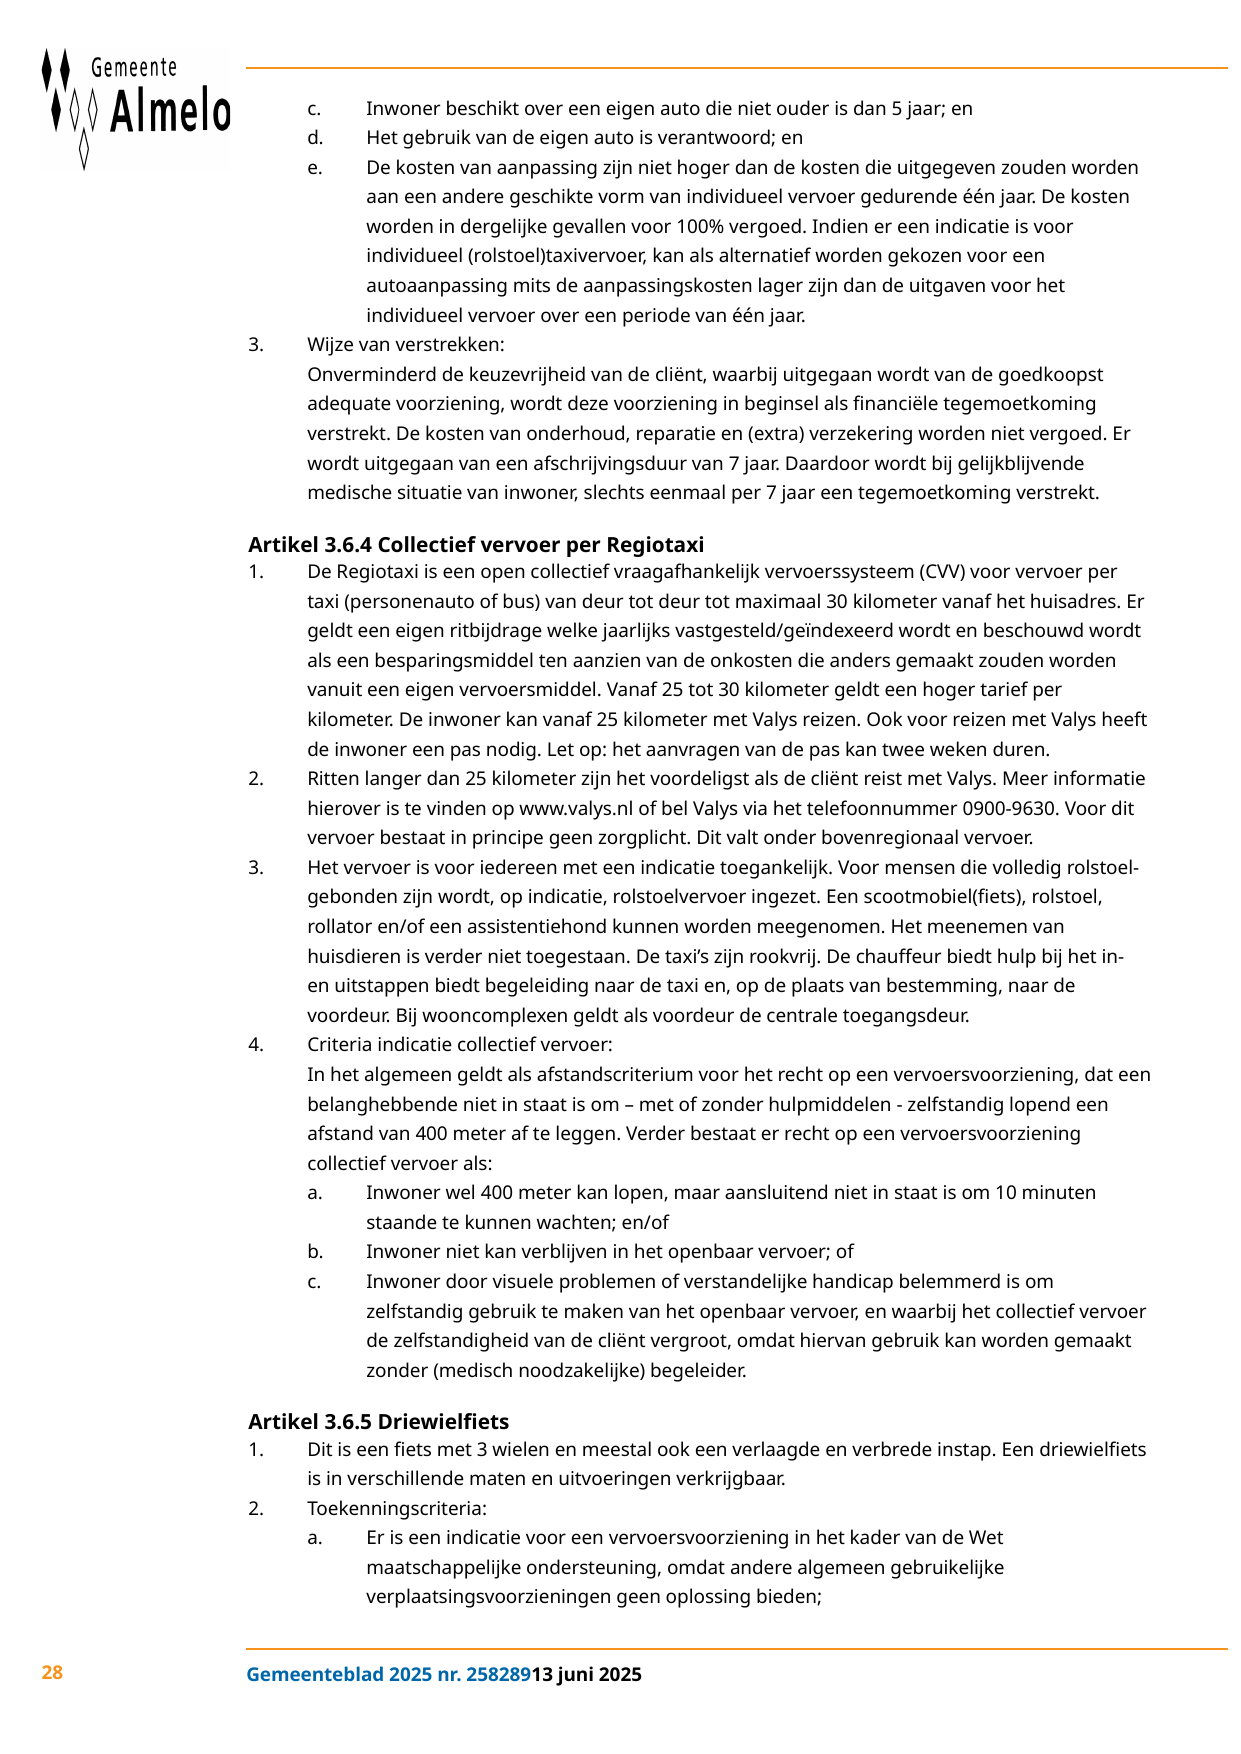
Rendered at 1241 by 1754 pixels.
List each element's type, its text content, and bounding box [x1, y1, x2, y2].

list Toekenningscriteria: [248, 1495, 1152, 1521]
list Inwoner wel 400 meter kan lopen, maar aansluitend niet in staat is om 10 minuten staande te kunnen wachten; en/of [307, 1179, 1152, 1235]
list Het gebruik van de eigen auto is verantwoord; en [307, 124, 1152, 150]
list Het vervoer is voor iedereen met een indicatie toegankelijk. Voor mensen die volledig rolstoel- gebonden zijn wordt, op indicatie, rolstoelvervoer ingezet. Een scootmobiel(fiets), rolstoel, rollator en/of een assistentiehond kunnen worden meegenomen. Het meenemen van huisdieren is verder niet toegestaan. De taxi’s zijn rookvrij. De chauffeur biedt hulp bij het in- en uitstappen biedt begeleiding naar de taxi en, op de plaats van bestemming, naar de voordeur. Bij wooncomplexen geldt als voordeur de centrale toegangsdeur. [248, 854, 1152, 1028]
list Er is een indicatie voor een vervoersvoorziening in het kader van de Wet maatschappelijke ondersteuning, omdat andere algemeen gebruikelijke verplaatsingsvoorzieningen geen oplossing bieden; [307, 1524, 1152, 1609]
list Inwoner niet kan verblijven in het openbaar vervoer; of [307, 1239, 1152, 1264]
text Artikel 3.6.5 Driewielfiets [248, 1407, 1152, 1436]
list Inwoner beschikt over een eigen auto die niet ouder is dan 5 jaar; en [307, 95, 1152, 121]
list Dit is een fiets met 3 wielen en meestal ook een verlaagde en verbrede instap. Een driewielfiets is in verschillende maten en uitvoeringen verkrijgbaar. [248, 1436, 1152, 1491]
list Ritten langer dan 25 kilometer zijn het voordeligst als de cliënt reist met Valys. Meer informatie hierover is te vinden op www.valys.nl of bel Valys via het telefoonnummer 0900-9630. Voor dit vervoer bestaat in principe geen zorgplicht. Dit valt onder bovenregionaal vervoer. [248, 765, 1152, 850]
picture [41, 47, 231, 172]
list In het algemeen geldt als afstandscriterium voor het recht op een vervoersvoorziening, dat een belanghebbende niet in staat is om – met of zonder hulpmiddelen - zelfstandig lopend een afstand van 400 meter af te leggen. Verder bestaat er recht op een vervoersvoorziening collectief vervoer als: [248, 1061, 1152, 1176]
list Onverminderd de keuzevrijheid van de cliënt, waarbij uitgegaan wordt van de goedkoopst adequate voorziening, wordt deze voorziening in beginsel als financiële tegemoetkoming verstrekt. De kosten van onderhoud, reparatie en (extra) verzekering worden niet vergoed. Er wordt uitgegaan van een afschrijvingsduur van 7 jaar. Daardoor wordt bij gelijkblijvende medische situatie van inwoner, slechts eenmaal per 7 jaar een tegemoetkoming verstrekt. [248, 361, 1152, 505]
list De Regiotaxi is een open collectief vraagafhankelijk vervoerssysteem (CVV) voor vervoer per taxi (personenauto of bus) van deur tot deur tot maximaal 30 kilometer vanaf het huisadres. Er geldt een eigen ritbijdrage welke jaarlijks vastgesteld/geïndexeerd wordt en beschouwd wordt als een besparingsmiddel ten aanzien van de onkosten die anders gemaakt zouden worden vanuit een eigen vervoersmiddel. Vanaf 25 tot 30 kilometer geldt een hoger tarief per kilometer. De inwoner kan vanaf 25 kilometer met Valys reizen. Ook voor reizen met Valys heeft de inwoner een pas nodig. Let op: het aanvragen van de pas kan twee weken duren. [248, 558, 1152, 761]
text Artikel 3.6.4 Collectief vervoer per Regiotaxi [248, 530, 1152, 558]
list Wijze van verstrekken: [248, 331, 1152, 357]
list Inwoner door visuele problemen of verstandelijke handicap belemmerd is om zelfstandig gebruik te maken van het openbaar vervoer, en waarbij het collectief vervoer de zelfstandigheid van de cliënt vergroot, omdat hiervan gebruik kan worden gemaakt zonder (medisch noodzakelijke) begeleider. [307, 1268, 1152, 1383]
list De kosten van aanpassing zijn niet hoger dan de kosten die uitgegeven zouden worden aan een andere geschikte vorm van individueel vervoer gedurende één jaar. De kosten worden in dergelijke gevallen voor 100% vergoed. Indien er een indicatie is voor individueel (rolstoel)taxivervoer, kan als alternatief worden gekozen voor een autoaanpassing mits de aanpassingskosten lager zijn dan de uitgaven voor het individueel vervoer over een periode van één jaar. [307, 154, 1152, 328]
list Criteria indicatie collectief vervoer: [248, 1032, 1152, 1057]
